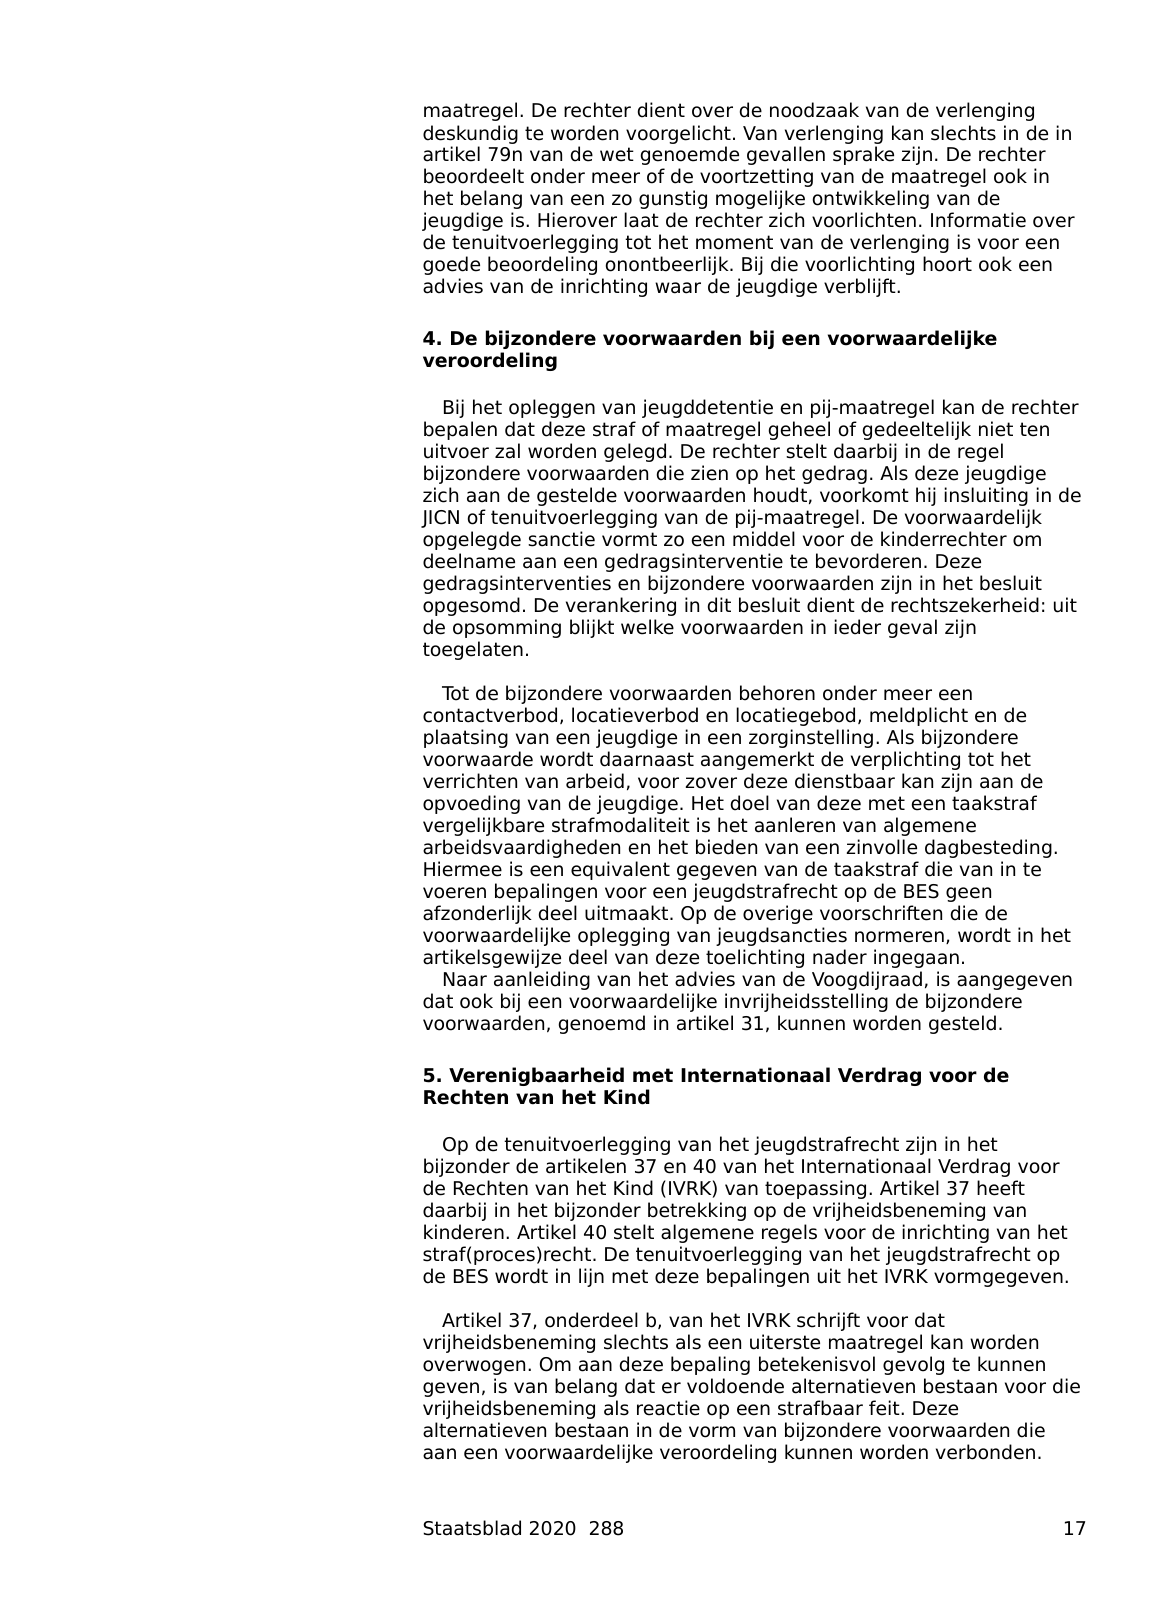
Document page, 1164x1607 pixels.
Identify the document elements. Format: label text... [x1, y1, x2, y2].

text maatregel. De rechter dient over de noodzaak van de verlenging deskundig te worden voorgelicht. Van verlenging kan slechts in de in artikel 79n van de wet genoemde gevallen sprake zijn. De rechter beoordeelt onder meer of de voortzetting van de maatregel ook in het belang van een zo gunstig mogelijke ontwikkeling van de jeugdige is. Hierover laat de rechter zich voorlichten. Informatie over de tenuitvoerlegging tot het moment van de verlenging is voor een goede beoordeling onontbeerlijk. Bij die voorlichting hoort ook een advies van de inrichting waar de jeugdige verblijft. [422, 100, 1087, 298]
text Bij het opleggen van jeugddetentie en pij-maatregel kan de rechter bepalen dat deze straf of maatregel geheel of gedeeltelijk niet ten uitvoer zal worden gelegd. De rechter stelt daarbij in de regel bijzondere voorwaarden die zien op het gedrag. Als deze jeugdige zich aan de gestelde voorwaarden houdt, voorkomt hij insluiting in de JICN of tenuitvoerlegging van de pij-maatregel. De voorwaardelijk opgelegde sanctie vormt zo een middel voor de kinderrechter om deelname aan een gedragsinterventie te bevorderen. Deze gedragsinterventies en bijzondere voorwaarden zijn in het besluit opgesomd. De verankering in dit besluit dient de rechtszekerheid: uit de opsomming blijkt welke voorwaarden in ieder geval zijn toegelaten. [422, 397, 1087, 661]
text Artikel 37, onderdeel b, van het IVRK schrijft voor dat vrijheidsbeneming slechts als een uiterste maatregel kan worden overwogen. Om aan deze bepaling betekenisvol gevolg te kunnen geven, is van belang dat er voldoende alternatieven bestaan voor die vrijheidsbeneming als reactie op een strafbaar feit. Deze alternatieven bestaan in de vorm van bijzondere voorwaarden die aan een voorwaardelijke veroordeling kunnen worden verbonden. [422, 1310, 1087, 1464]
text Naar aanleiding van het advies van de Voogdijraad, is aangegeven dat ook bij een voorwaardelijke invrijheidsstelling de bijzondere voorwaarden, genoemd in artikel 31, kunnen worden gesteld. [422, 969, 1087, 1035]
text Tot de bijzondere voorwaarden behoren onder meer een contactverbod, locatieverbod en locatiegebod, meldplicht en de plaatsing van een jeugdige in een zorginstelling. Als bijzondere voorwaarde wordt daarnaast aangemerkt de verplichting tot het verrichten van arbeid, voor zover deze dienstbaar kan zijn aan de opvoeding van de jeugdige. Het doel van deze met een taakstraf vergelijkbare strafmodaliteit is het aanleren van algemene arbeidsvaardigheden en het bieden van een zinvolle dagbesteding. Hiermee is een equivalent gegeven van de taakstraf die van in te voeren bepalingen voor een jeugdstrafrecht op de BES geen afzonderlijk deel uitmaakt. Op de overige voorschriften die de voorwaardelijke oplegging van jeugdsancties normeren, wordt in het artikelsgewijze deel van deze toelichting nader ingegaan. [422, 683, 1087, 969]
subtitle 4. De bijzondere voorwaarden bij een voorwaardelijke veroordeling [422, 328, 1087, 372]
subtitle 5. Verenigbaarheid met Internationaal Verdrag voor de Rechten van het Kind [422, 1065, 1087, 1109]
text Op de tenuitvoerlegging van het jeugdstrafrecht zijn in het bijzonder de artikelen 37 en 40 van het Internationaal Verdrag voor de Rechten van het Kind (IVRK) van toepassing. Artikel 37 heeft daarbij in het bijzonder betrekking op de vrijheidsbeneming van kinderen. Artikel 40 stelt algemene regels voor de inrichting van het straf(proces)recht. De tenuitvoerlegging van het jeugdstrafrecht op de BES wordt in lijn met deze bepalingen uit het IVRK vormgegeven. [422, 1134, 1087, 1288]
